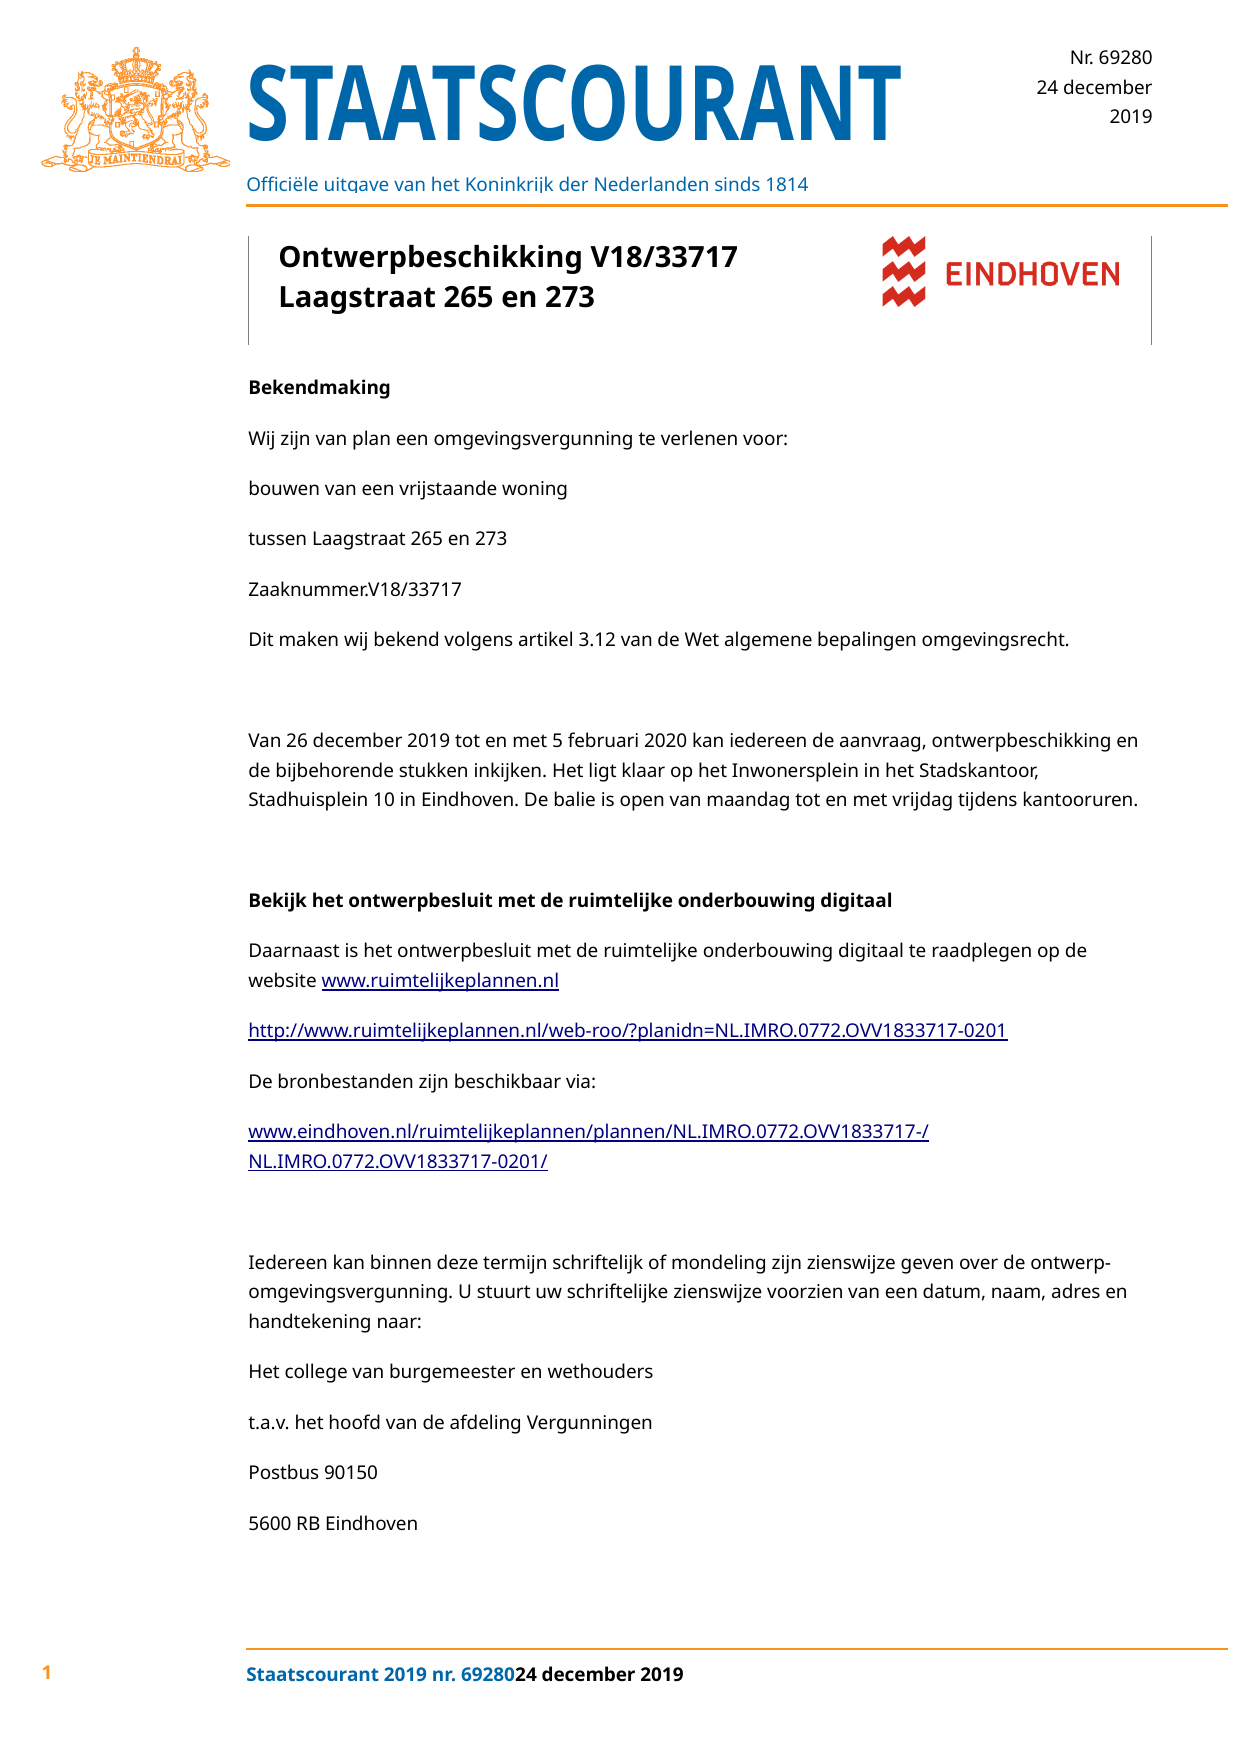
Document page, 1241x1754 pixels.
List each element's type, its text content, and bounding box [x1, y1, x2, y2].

text bouwen van een vrijstaande woning [248, 475, 1152, 501]
text Postbus 90150 [248, 1459, 1152, 1485]
text Wij zijn van plan een omgevingsvergunning te verlenen voor: [248, 425, 1152, 450]
table_header [850, 236, 1151, 345]
text Het college van burgemeester en wethouders [248, 1358, 1152, 1384]
text http://www.ruimtelijkeplannen.nl/web-roo/?planidn=NL.IMRO.0772.OVV1833717-0201 [248, 1018, 1152, 1043]
text www.eindhoven.nl/ruimtelijkeplannen/plannen/NL.IMRO.0772.OVV1833717-/NL.IMRO.0772.OVV1833717-0201/ [248, 1118, 1152, 1174]
picture [41, 47, 231, 172]
text De bronbestanden zijn beschikbaar via: [248, 1068, 1152, 1094]
text t.a.v. het hoofd van de afdeling Vergunningen [248, 1409, 1152, 1434]
text Van 26 december 2019 tot en met 5 februari 2020 kan iedereen de aanvraag, ontwerpbeschikking en de bijbehorende stukken inkijken. Het ligt klaar op het Inwonersplein in het Stadskantoor, Stadhuisplein 10 in Eindhoven. De balie is open van maandag tot en met vrijdag tijdens kantooruren. [248, 727, 1152, 812]
table_header Ontwerpbeschikking V18/33717 Laagstraat 265 en 273 [249, 236, 850, 345]
text Bekendmaking [248, 374, 1152, 400]
text tussen Laagstraat 265 en 273 [248, 526, 1152, 551]
text 5600 RB Eindhoven [248, 1510, 1152, 1535]
text Daarnaast is het ontwerpbesluit met de ruimtelijke onderbouwing digitaal te raadplegen op de website www.ruimtelijkeplannen.nl [248, 938, 1152, 993]
text Zaaknummer.V18/33717 [248, 576, 1152, 602]
text Iedereen kan binnen deze termijn schriftelijk of mondeling zijn zienswijze geven over de ontwerp-omgevingsvergunning. U stuurt uw schriftelijke zienswijze voorzien van een datum, naam, adres en handtekening naar: [248, 1249, 1152, 1334]
picture [882, 236, 1119, 307]
text Dit maken wij bekend volgens artikel 3.12 van de Wet algemene bepalingen omgevingsrecht. [248, 626, 1152, 652]
text Bekijk het ontwerpbesluit met de ruimtelijke onderbouwing digitaal [248, 887, 1152, 913]
